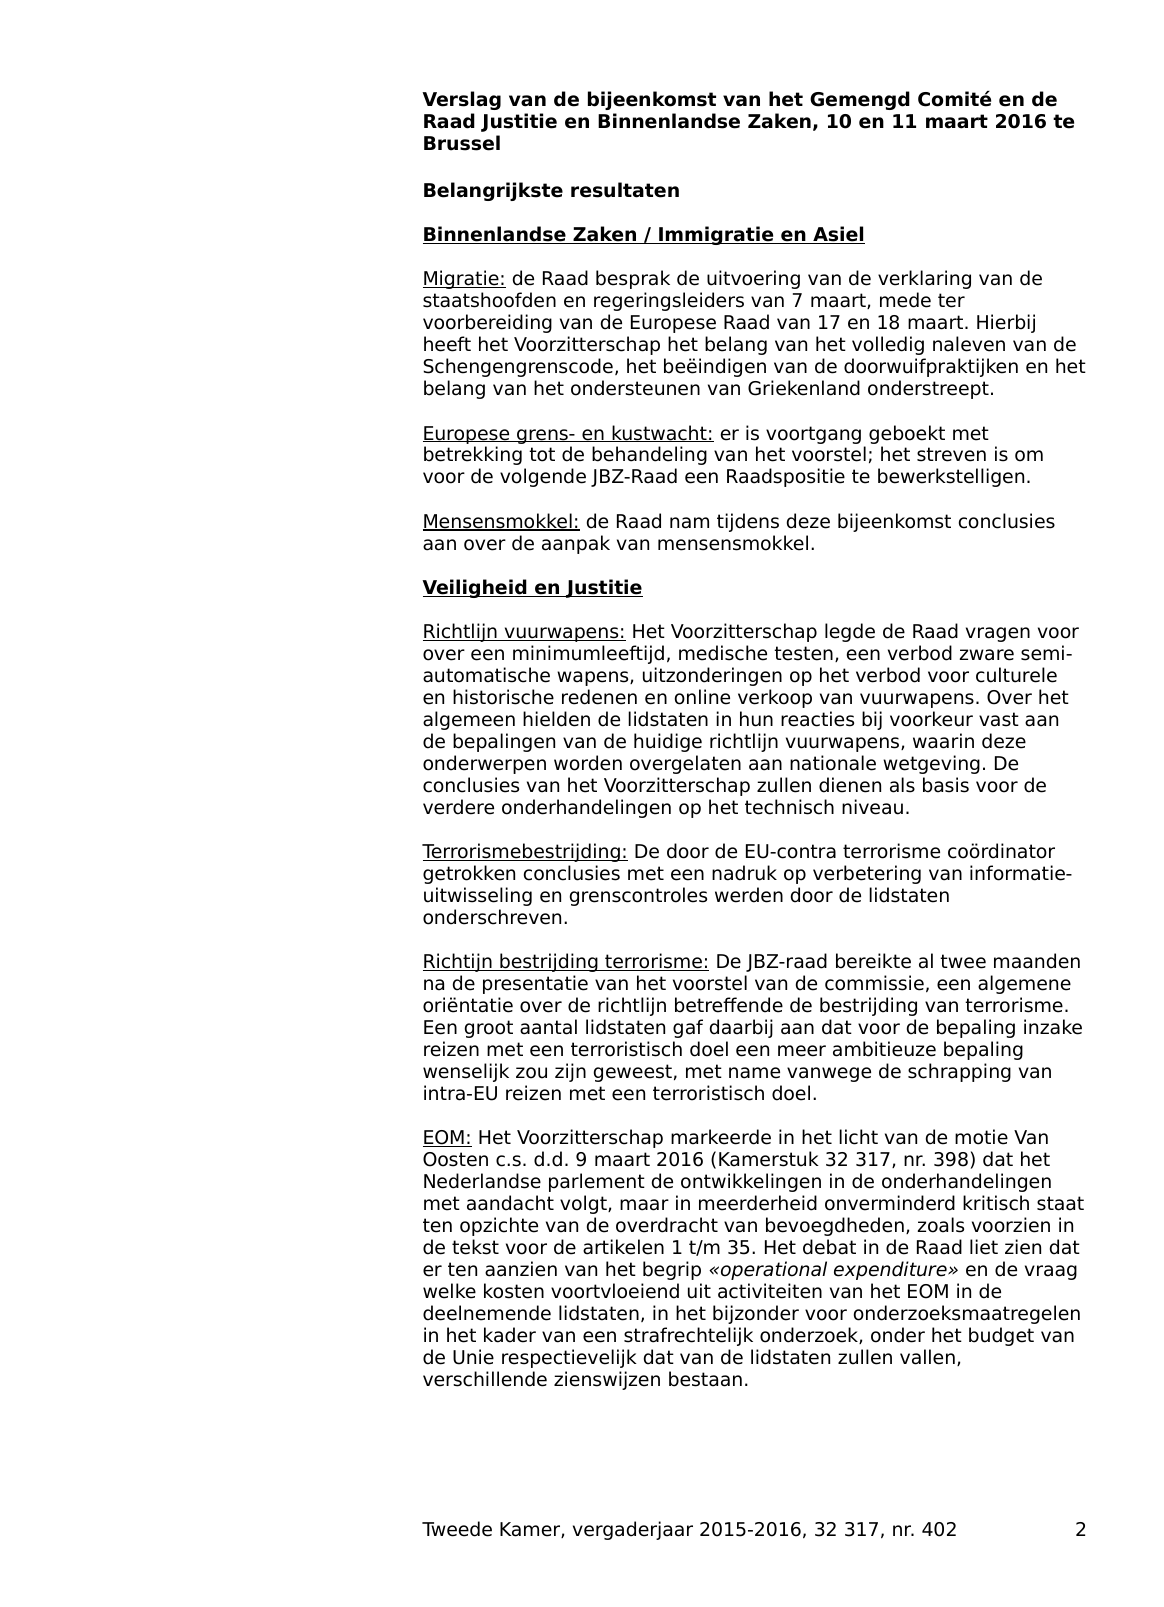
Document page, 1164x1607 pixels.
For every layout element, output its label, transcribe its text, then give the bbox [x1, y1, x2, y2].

text EOM: Het Voorzitterschap markeerde in het licht van de motie Van Oosten c.s. d.d. 9 maart 2016 (Kamerstuk 32 317, nr. 398) dat het Nederlandse parlement de ontwikkelingen in de onderhandelingen met aandacht volgt, maar in meerderheid onverminderd kritisch staat ten opzichte van de overdracht van bevoegdheden, zoals voorzien in de tekst voor de artikelen 1 t/m 35. Het debat in de Raad liet zien dat er ten aanzien van het begrip «operational expenditure» en de vraag welke kosten voortvloeiend uit activiteiten van het EOM in de deelnemende lidstaten, in het bijzonder voor onderzoeksmaatregelen in het kader van een strafrechtelijk onderzoek, onder het budget van de Unie respectievelijk dat van de lidstaten zullen vallen, verschillende zienswijzen bestaan. [422, 1127, 1087, 1391]
text Terrorismebestrijding: De door de EU-contra terrorisme coördinator getrokken conclusies met een nadruk op verbetering van informatie-uitwisseling en grenscontroles werden door de lidstaten onderschreven. [422, 841, 1087, 929]
text Richtlijn vuurwapens: Het Voorzitterschap legde de Raad vragen voor over een minimumleeftijd, medische testen, een verbod zware semi-automatische wapens, uitzonderingen op het verbod voor culturele en historische redenen en online verkoop van vuurwapens. Over het algemeen hielden de lidstaten in hun reacties bij voorkeur vast aan de bepalingen van de huidige richtlijn vuurwapens, waarin deze onderwerpen worden overgelaten aan nationale wetgeving. De conclusies van het Voorzitterschap zullen dienen als basis voor de verdere onderhandelingen op het technisch niveau. [422, 621, 1087, 819]
subtitle Verslag van de bijeenkomst van het Gemengd Comité en de Raad Justitie en Binnenlandse Zaken, 10 en 11 maart 2016 te Brussel [422, 89, 1087, 155]
subtitle Belangrijkste resultaten [422, 180, 1087, 202]
text Europese grens- en kustwacht: er is voortgang geboekt met betrekking tot de behandeling van het voorstel; het streven is om voor de volgende JBZ-Raad een Raadspositie te bewerkstelligen. [422, 422, 1087, 488]
subtitle Binnenlandse Zaken / Immigratie en Asiel [422, 224, 1087, 246]
text Richtijn bestrijding terrorisme: De JBZ-raad bereikte al twee maanden na de presentatie van het voorstel van de commissie, een algemene oriëntatie over de richtlijn betreffende de bestrijding van terrorisme. Een groot aantal lidstaten gaf daarbij aan dat voor de bepaling inzake reizen met een terroristisch doel een meer ambitieuze bepaling wenselijk zou zijn geweest, met name vanwege de schrapping van intra-EU reizen met een terroristisch doel. [422, 951, 1087, 1105]
text Mensensmokkel: de Raad nam tijdens deze bijeenkomst conclusies aan over de aanpak van mensensmokkel. [422, 511, 1087, 554]
text Migratie: de Raad besprak de uitvoering van de verklaring van de staatshoofden en regeringsleiders van 7 maart, mede ter voorbereiding van de Europese Raad van 17 en 18 maart. Hierbij heeft het Voorzitterschap het belang van het volledig naleven van de Schengengrenscode, het beëindigen van de doorwuifpraktijken en het belang van het ondersteunen van Griekenland onderstreept. [422, 268, 1087, 400]
subtitle Veiligheid en Justitie [422, 577, 1087, 599]
